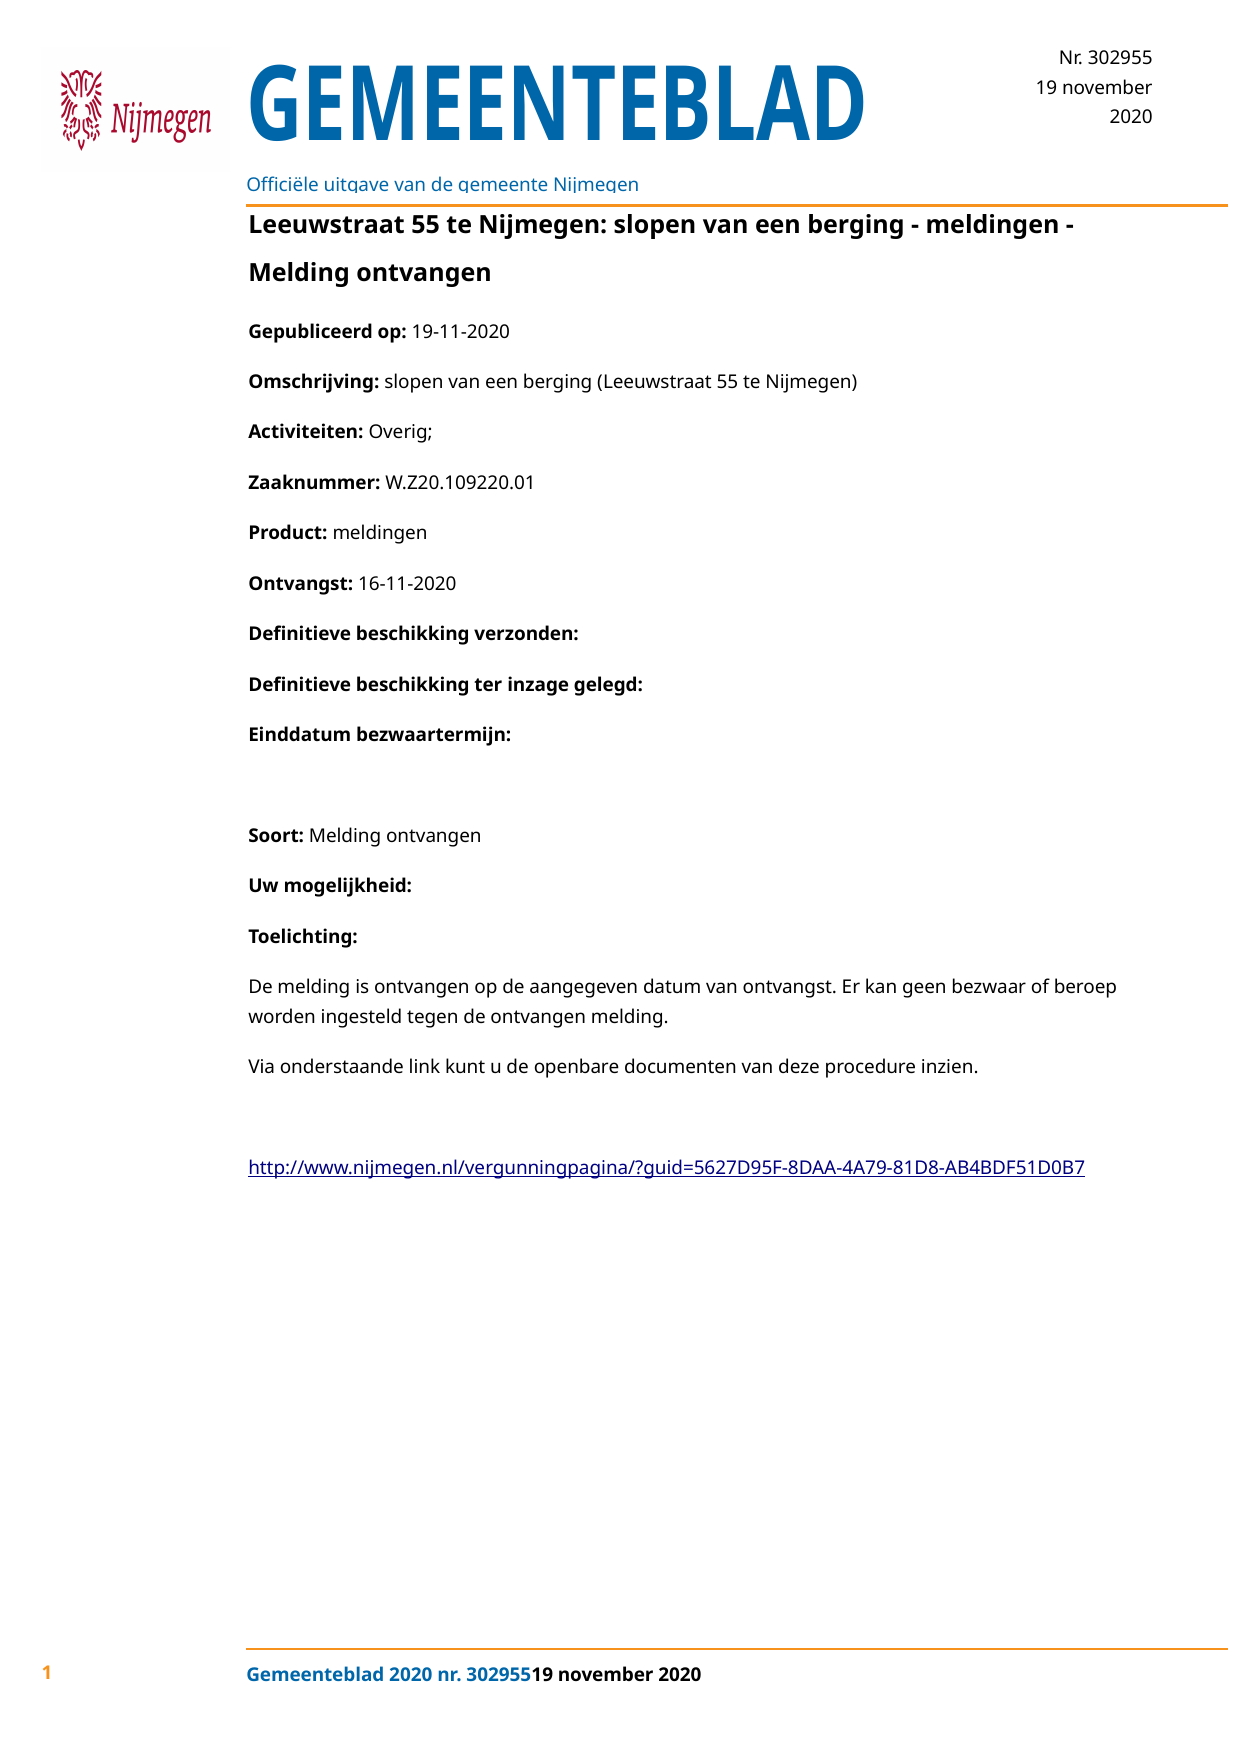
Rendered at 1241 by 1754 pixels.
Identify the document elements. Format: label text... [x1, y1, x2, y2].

text Soort: Melding ontvangen [248, 822, 1152, 848]
text Product: meldingen [248, 519, 1152, 545]
text Gepubliceerd op: 19-11-2020 [248, 318, 1152, 344]
text Omschrijving: slopen van een berging (Leeuwstraat 55 te Nijmegen) [248, 368, 1152, 394]
text Via onderstaande link kunt u de openbare documenten van deze procedure inzien. [248, 1053, 1152, 1079]
text Activiteiten: Overig; [248, 419, 1152, 444]
text Leeuwstraat 55 te Nijmegen: slopen van een berging - meldingen - Melding ontvangen [248, 207, 1152, 288]
text http://www.nijmegen.nl/vergunningpagina/?guid=5627D95F-8DAA-4A79-81D8-AB4BDF51D0B7 [248, 1154, 1152, 1180]
text Einddatum bezwaartermijn: [248, 721, 1152, 747]
text De melding is ontvangen op de aangegeven datum van ontvangst. Er kan geen bezwaar of beroep worden ingesteld tegen de ontvangen melding. [248, 973, 1152, 1029]
picture [41, 47, 231, 172]
text Ontvangst: 16-11-2020 [248, 570, 1152, 596]
text Definitieve beschikking ter inzage gelegd: [248, 671, 1152, 697]
text Toelichting: [248, 923, 1152, 949]
text Uw mogelijkheid: [248, 872, 1152, 898]
text Definitieve beschikking verzonden: [248, 620, 1152, 646]
text Zaaknummer: W.Z20.109220.01 [248, 469, 1152, 495]
